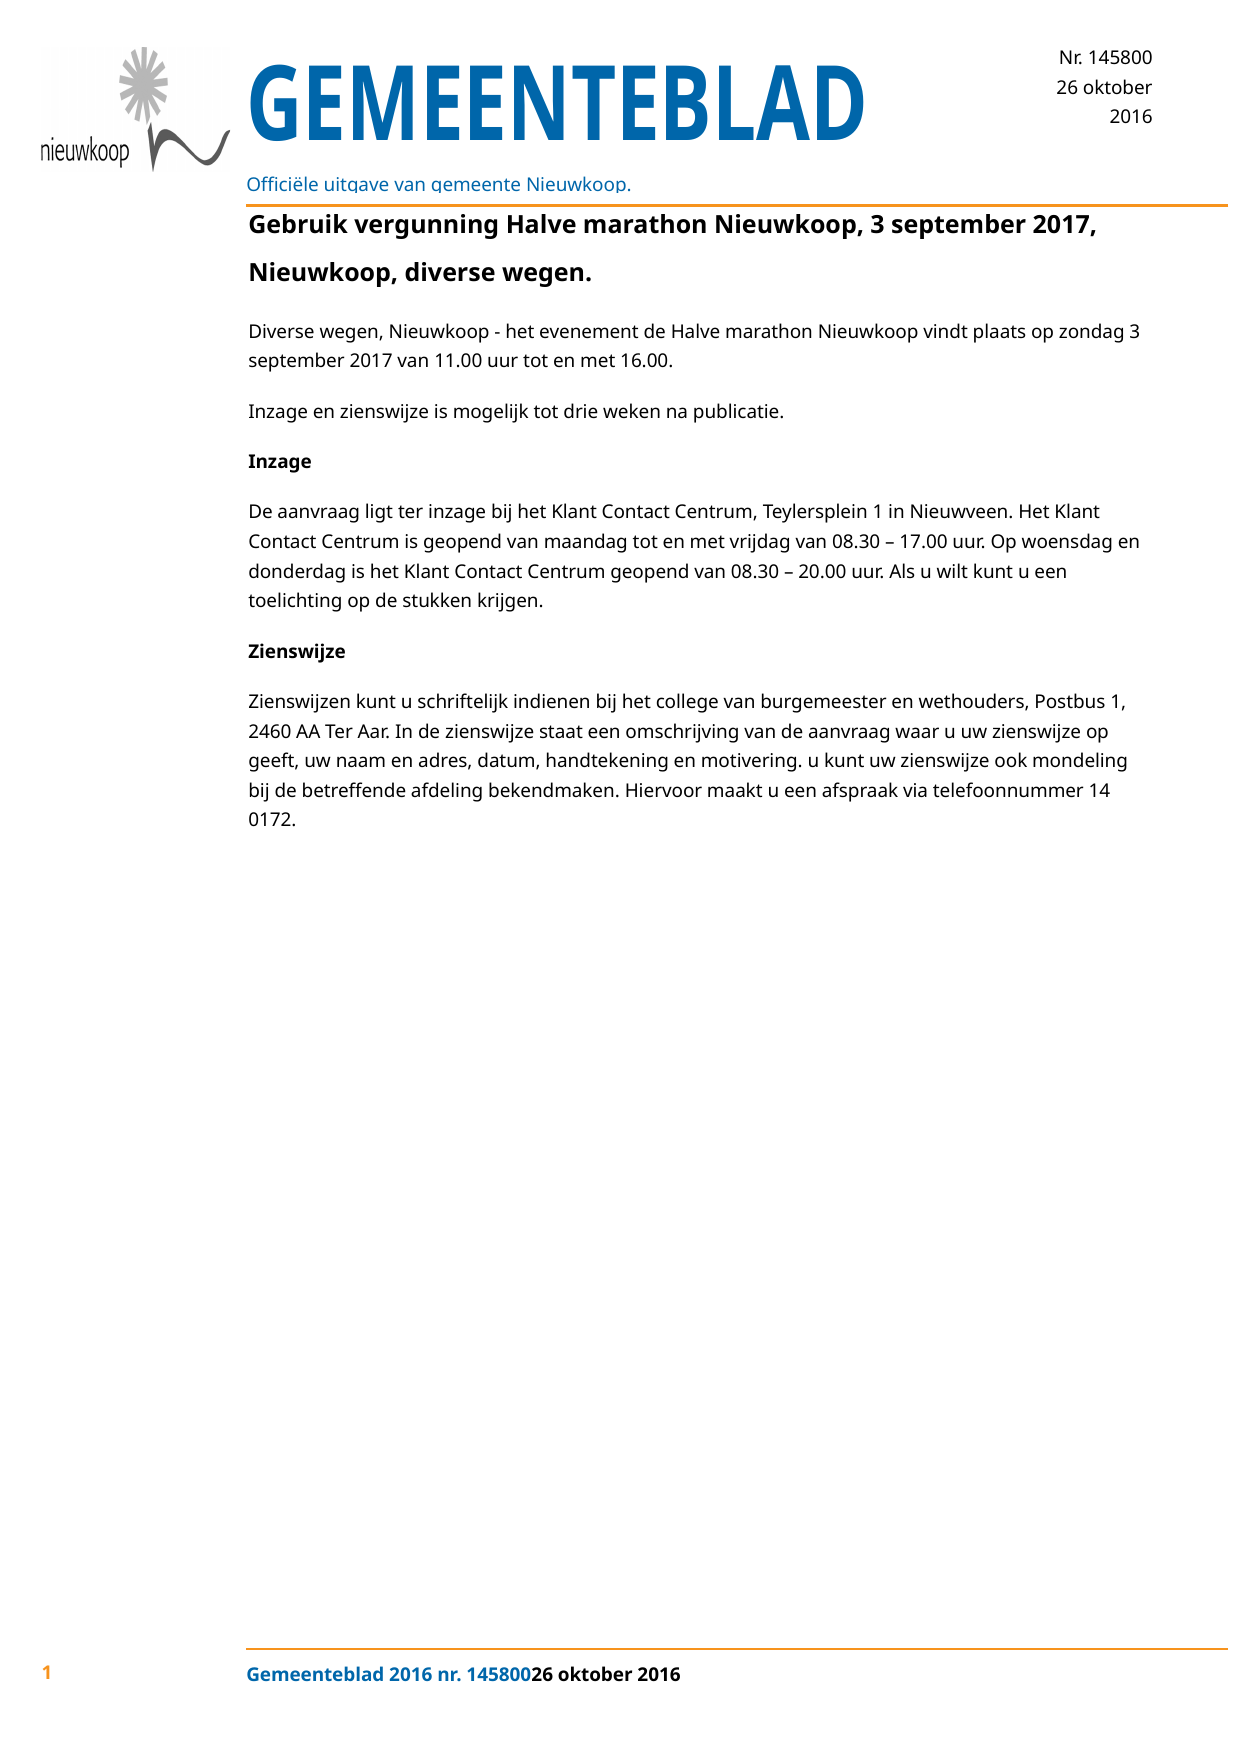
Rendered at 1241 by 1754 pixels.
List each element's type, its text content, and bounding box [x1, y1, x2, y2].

text Zienswijzen kunt u schriftelijk indienen bij het college van burgemeester en wethouders, Postbus 1, 2460 AA Ter Aar. In de zienswijze staat een omschrijving van de aanvraag waar u uw zienswijze op geeft, uw naam en adres, datum, handtekening en motivering. u kunt uw zienswijze ook mondeling bij de betreffende afdeling bekendmaken. Hiervoor maakt u een afspraak via telefoonnummer 14 0172. [248, 688, 1152, 832]
text Zienswijze [248, 638, 1152, 664]
text Gebruik vergunning Halve marathon Nieuwkoop, 3 september 2017, Nieuwkoop, diverse wegen. [248, 207, 1152, 288]
text Inzage en zienswijze is mogelijk tot drie weken na publicatie. [248, 398, 1152, 424]
text Inzage [248, 448, 1152, 474]
text De aanvraag ligt ter inzage bij het Klant Contact Centrum, Teylersplein 1 in Nieuwveen. Het Klant Contact Centrum is geopend van maandag tot en met vrijdag van 08.30 – 17.00 uur. Op woensdag en donderdag is het Klant Contact Centrum geopend van 08.30 – 20.00 uur. Als u wilt kunt u een toelichting op de stukken krijgen. [248, 499, 1152, 613]
picture [41, 47, 231, 172]
text Diverse wegen, Nieuwkoop - het evenement de Halve marathon Nieuwkoop vindt plaats op zondag 3 september 2017 van 11.00 uur tot en met 16.00. [248, 318, 1152, 373]
